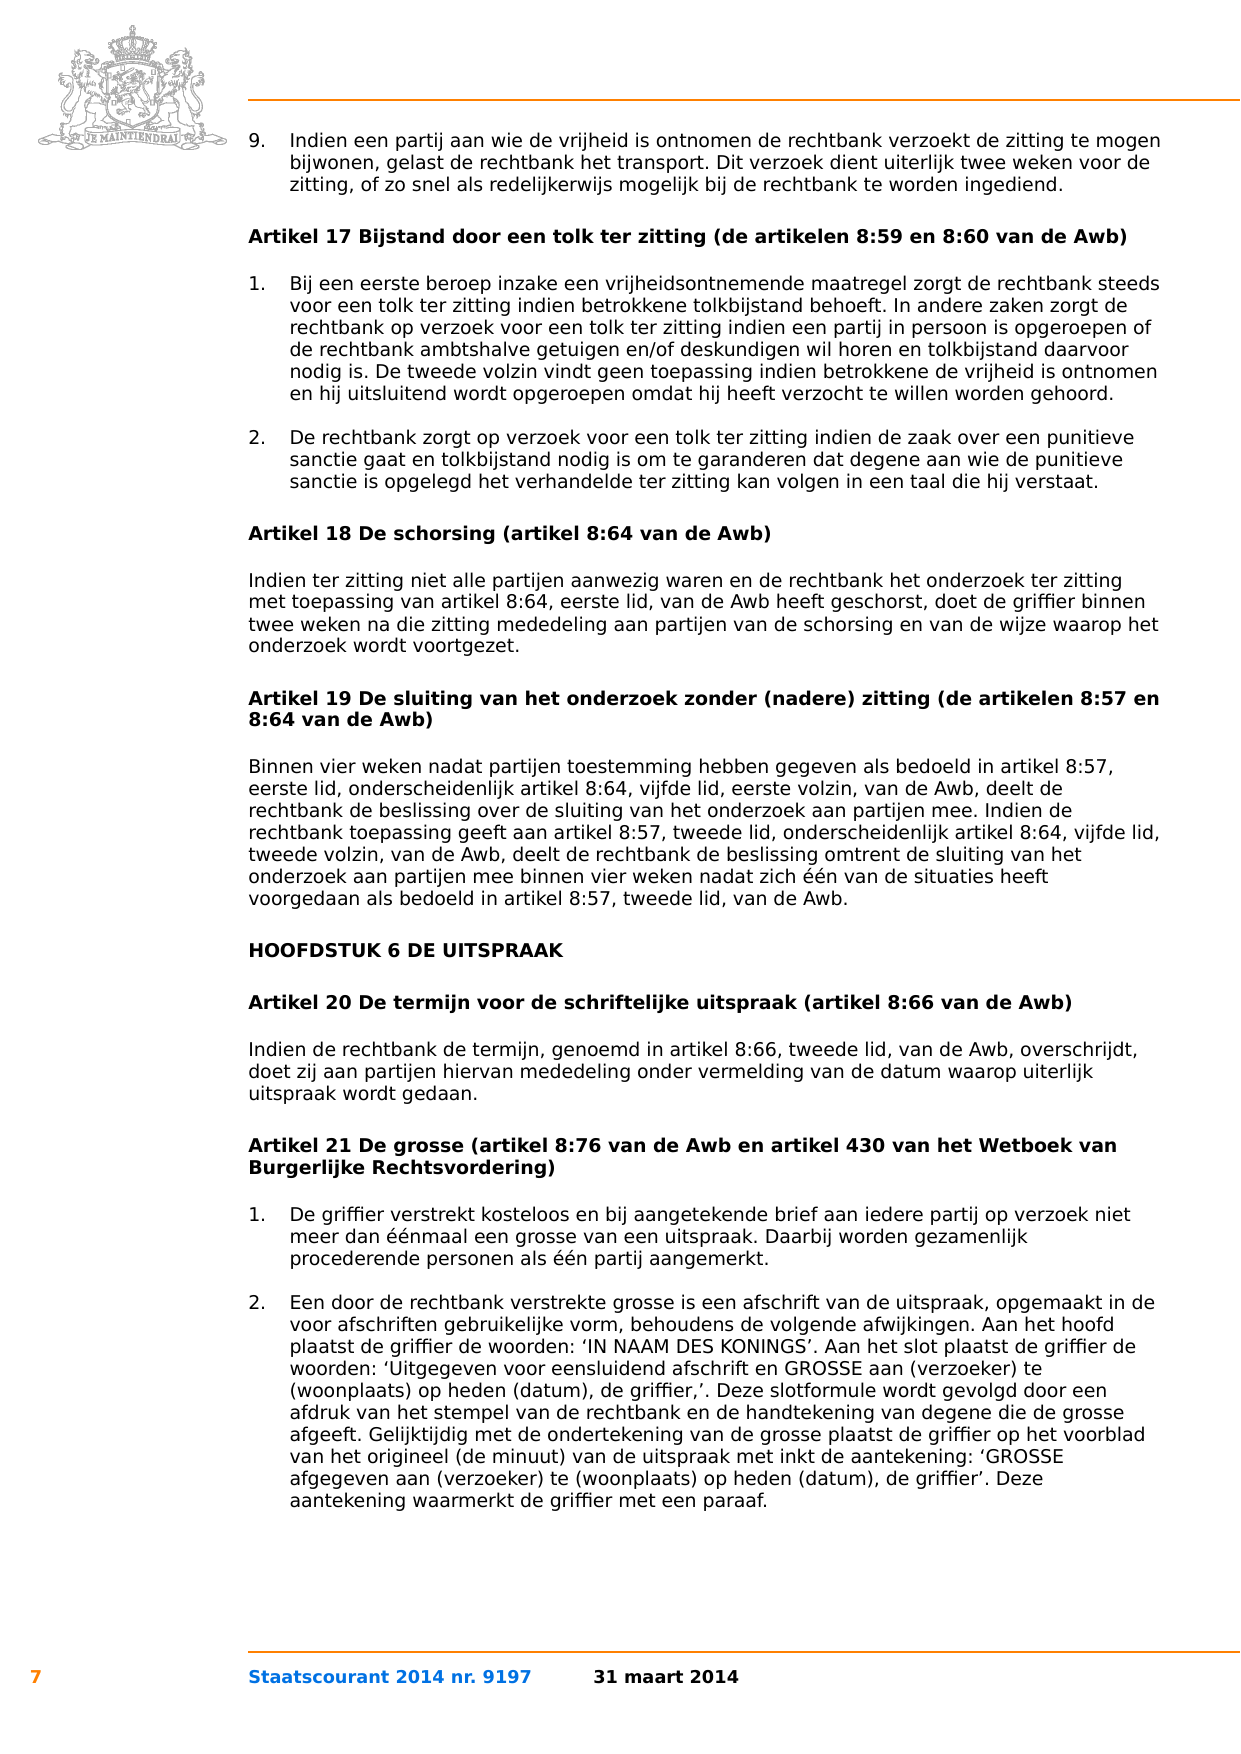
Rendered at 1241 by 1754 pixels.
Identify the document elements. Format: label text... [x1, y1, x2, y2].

subtitle Artikel 20 De termijn voor de schriftelijke uitspraak (artikel 8:66 van de Awb) [248, 992, 1163, 1014]
text Indien de rechtbank de termijn, genoemd in artikel 8:66, tweede lid, van de Awb, overschrijdt, doet zij aan partijen hiervan mededeling onder vermelding van de datum waarop uiterlijk uitspraak wordt gedaan. [248, 1039, 1163, 1105]
text 9. Indien een partij aan wie de vrijheid is ontnomen de rechtbank verzoekt de zitting te mogen bijwonen, gelast de rechtbank het transport. Dit verzoek dient uiterlijk twee weken voor de zitting, of zo snel als redelijkerwijs mogelijk bij de rechtbank te worden ingediend. [248, 130, 1163, 196]
text 1. Bij een eerste beroep inzake een vrijheidsontnemende maatregel zorgt de rechtbank steeds voor een tolk ter zitting indien betrokkene tolkbijstand behoeft. In andere zaken zorgt de rechtbank op verzoek voor een tolk ter zitting indien een partij in persoon is opgeroepen of de rechtbank ambtshalve getuigen en/of deskundigen wil horen en tolkbijstand daarvoor nodig is. De tweede volzin vindt geen toepassing indien betrokkene de vrijheid is ontnomen en hij uitsluitend wordt opgeroepen omdat hij heeft verzocht te willen worden gehoord. [248, 273, 1163, 405]
text 1. De griffier verstrekt kosteloos en bij aangetekende brief aan iedere partij op verzoek niet meer dan éénmaal een grosse van een uitspraak. Daarbij worden gezamenlijk procederende personen als één partij aangemerkt. [248, 1204, 1163, 1270]
text Indien ter zitting niet alle partijen aanwezig waren en de rechtbank het onderzoek ter zitting met toepassing van artikel 8:64, eerste lid, van de Awb heeft geschorst, doet de griffier binnen twee weken na die zitting mededeling aan partijen van de schorsing en van de wijze waarop het onderzoek wordt voortgezet. [248, 569, 1163, 657]
subtitle HOOFDSTUK 6 DE UITSPRAAK [248, 940, 1163, 962]
text Binnen vier weken nadat partijen toestemming hebben gegeven als bedoeld in artikel 8:57, eerste lid, onderscheidenlijk artikel 8:64, vijfde lid, eerste volzin, van de Awb, deelt de rechtbank de beslissing over de sluiting van het onderzoek aan partijen mee. Indien de rechtbank toepassing geeft aan artikel 8:57, tweede lid, onderscheidenlijk artikel 8:64, vijfde lid, tweede volzin, van de Awb, deelt de rechtbank de beslissing omtrent de sluiting van het onderzoek aan partijen mee binnen vier weken nadat zich één van de situaties heeft voorgedaan als bedoeld in artikel 8:57, tweede lid, van de Awb. [248, 756, 1163, 910]
subtitle Artikel 19 De sluiting van het onderzoek zonder (nadere) zitting (de artikelen 8:57 en 8:64 van de Awb) [248, 687, 1163, 731]
subtitle Artikel 18 De schorsing (artikel 8:64 van de Awb) [248, 522, 1163, 544]
subtitle Artikel 17 Bijstand door een tolk ter zitting (de artikelen 8:59 en 8:60 van de Awb) [248, 226, 1163, 248]
text 2. De rechtbank zorgt op verzoek voor een tolk ter zitting indien de zaak over een punitieve sanctie gaat en tolkbijstand nodig is om te garanderen dat degene aan wie de punitieve sanctie is opgelegd het verhandelde ter zitting kan volgen in een taal die hij verstaat. [248, 427, 1163, 492]
text 2. Een door de rechtbank verstrekte grosse is een afschrift van de uitspraak, opgemaakt in de voor afschriften gebruikelijke vorm, behoudens de volgende afwijkingen. Aan het hoofd plaatst de griffier de woorden: ‘IN NAAM DES KONINGS’. Aan het slot plaatst de griffier de woorden: ‘Uitgegeven voor eensluidend afschrift en GROSSE aan (verzoeker) te (woonplaats) op heden (datum), de griffier,’. Deze slotformule wordt gevolgd door een afdruk van het stempel van de rechtbank en de handtekening van degene die de grosse afgeeft. Gelijktijdig met de ondertekening van de grosse plaatst de griffier op het voorblad van het origineel (de minuut) van de uitspraak met inkt de aantekening: ‘GROSSE afgegeven aan (verzoeker) te (woonplaats) op heden (datum), de griffier’. Deze aantekening waarmerkt de griffier met een paraaf. [248, 1292, 1163, 1512]
picture [38, 25, 227, 150]
subtitle Artikel 21 De grosse (artikel 8:76 van de Awb en artikel 430 van het Wetboek van Burgerlijke Rechtsvordering) [248, 1135, 1163, 1179]
